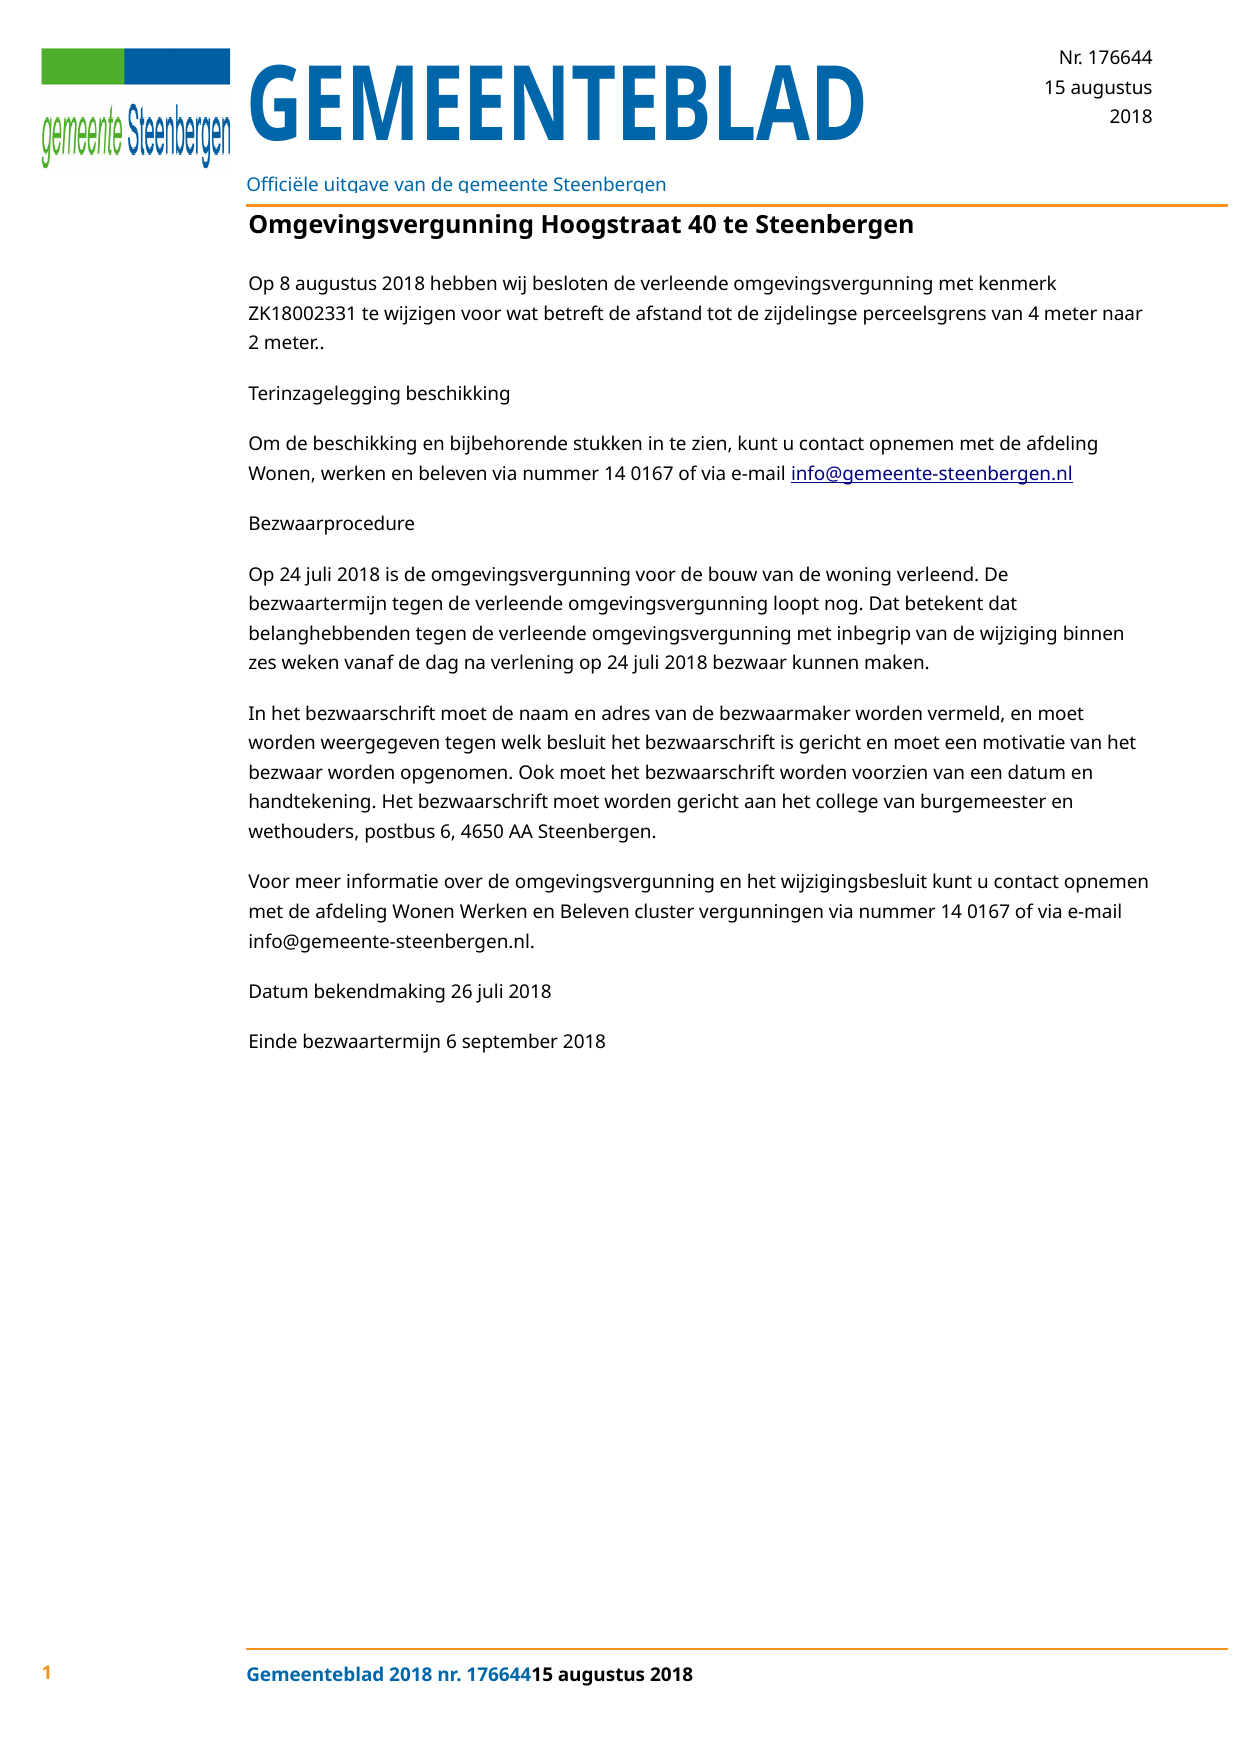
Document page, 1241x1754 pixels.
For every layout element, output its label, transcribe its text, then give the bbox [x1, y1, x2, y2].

text Op 24 juli 2018 is de omgevingsvergunning voor de bouw van de woning verleend. De bezwaartermijn tegen de verleende omgevingsvergunning loopt nog. Dat betekent dat belanghebbenden tegen de verleende omgevingsvergunning met inbegrip van de wijziging binnen zes weken vanaf de dag na verlening op 24 juli 2018 bezwaar kunnen maken. [248, 561, 1152, 675]
text Datum bekendmaking 26 juli 2018 [248, 978, 1152, 1004]
text In het bezwaarschrift moet de naam en adres van de bezwaarmaker worden vermeld, en moet worden weergegeven tegen welk besluit het bezwaarschrift is gericht en moet een motivatie van het bezwaar worden opgenomen. Ook moet het bezwaarschrift worden voorzien van een datum en handtekening. Het bezwaarschrift moet worden gericht aan het college van burgemeester en wethouders, postbus 6, 4650 AA Steenbergen. [248, 700, 1152, 844]
text Einde bezwaartermijn 6 september 2018 [248, 1029, 1152, 1054]
text Terinzagelegging beschikking [248, 380, 1152, 406]
picture [41, 47, 231, 172]
text Omgevingsvergunning Hoogstraat 40 te Steenbergen [248, 207, 1152, 241]
text Om de beschikking en bijbehorende stukken in te zien, kunt u contact opnemen met de afdeling Wonen, werken en beleven via nummer 14 0167 of via e-mail info@gemeente-steenbergen.nl [248, 430, 1152, 486]
text Voor meer informatie over de omgevingsvergunning en het wijzigingsbesluit kunt u contact opnemen met de afdeling Wonen Werken en Beleven cluster vergunningen via nummer 14 0167 of via e-mail info@gemeente-steenbergen.nl. [248, 869, 1152, 953]
text Op 8 augustus 2018 hebben wij besloten de verleende omgevingsvergunning met kenmerk ZK18002331 te wijzigen voor wat betreft de afstand tot de zijdelingse perceelsgrens van 4 meter naar 2 meter.. [248, 270, 1152, 355]
text Bezwaarprocedure [248, 510, 1152, 536]
